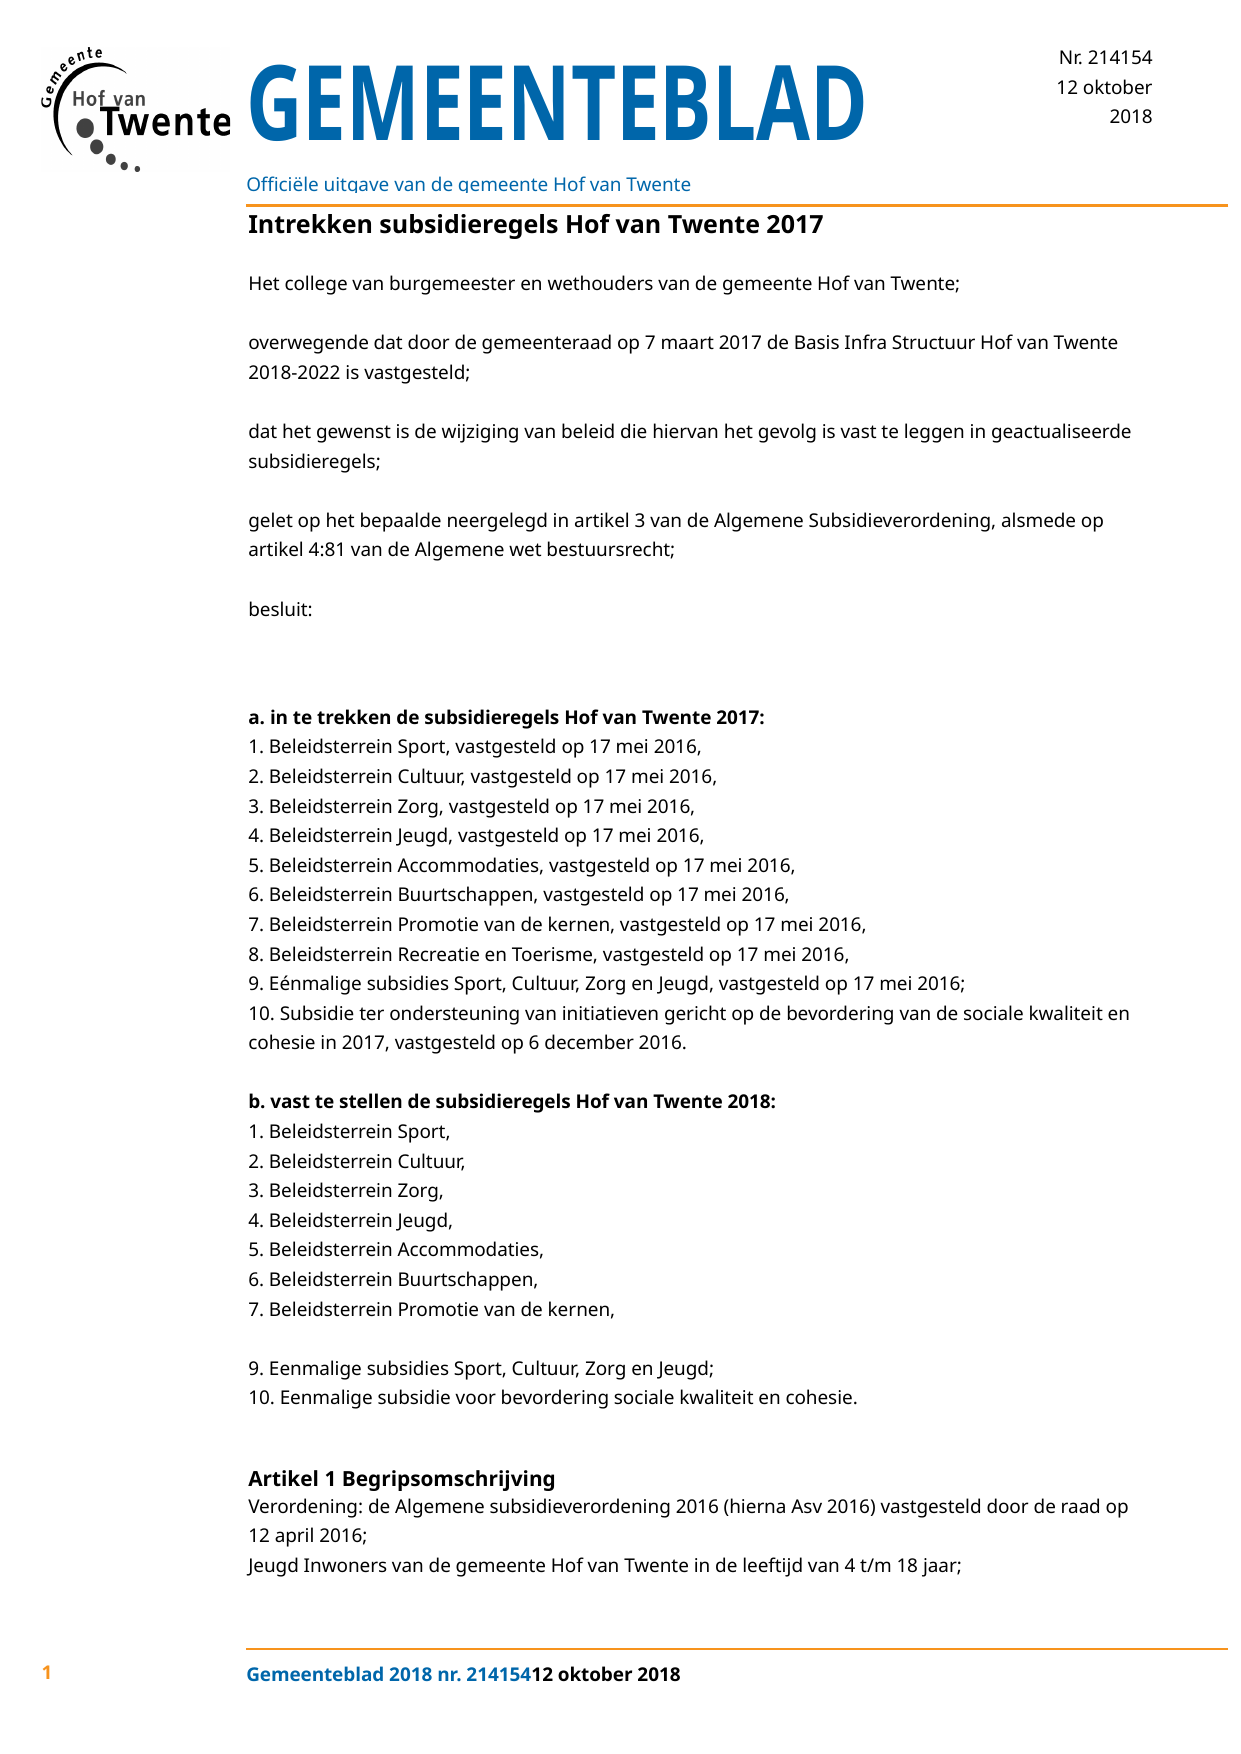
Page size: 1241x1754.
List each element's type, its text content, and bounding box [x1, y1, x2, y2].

text 6. Beleidsterrein Buurtschappen, vastgesteld op 17 mei 2016, [248, 882, 1152, 907]
picture [41, 47, 231, 172]
text 5. Beleidsterrein Accommodaties, [248, 1237, 1152, 1262]
text 8. Beleidsterrein Recreatie en Toerisme, vastgesteld op 17 mei 2016, [248, 941, 1152, 967]
text a. in te trekken de subsidieregels Hof van Twente 2017: [248, 704, 1152, 730]
text 4. Beleidsterrein Jeugd, vastgesteld op 17 mei 2016, [248, 822, 1152, 848]
text Intrekken subsidieregels Hof van Twente 2017 [248, 207, 1152, 241]
text 3. Beleidsterrein Zorg, [248, 1177, 1152, 1203]
text overwegende dat door de gemeenteraad op 7 maart 2017 de Basis Infra Structuur Hof van Twente 2018-2022 is vastgesteld; [248, 329, 1152, 385]
text 7. Beleidsterrein Promotie van de kernen, vastgesteld op 17 mei 2016, [248, 911, 1152, 937]
text 6. Beleidsterrein Buurtschappen, [248, 1266, 1152, 1292]
text Jeugd Inwoners van de gemeente Hof van Twente in de leeftijd van 4 t/m 18 jaar; [248, 1552, 1152, 1578]
text 5. Beleidsterrein Accommodaties, vastgesteld op 17 mei 2016, [248, 852, 1152, 878]
text 3. Beleidsterrein Zorg, vastgesteld op 17 mei 2016, [248, 793, 1152, 819]
text besluit: [248, 596, 1152, 621]
text 2. Beleidsterrein Cultuur, vastgesteld op 17 mei 2016, [248, 763, 1152, 789]
text 1. Beleidsterrein Sport, [248, 1118, 1152, 1144]
text Het college van burgemeester en wethouders van de gemeente Hof van Twente; [248, 270, 1152, 296]
text 10. Eenmalige subsidie voor bevordering sociale kwaliteit en cohesie. [248, 1384, 1152, 1410]
text dat het gewenst is de wijziging van beleid die hiervan het gevolg is vast te leggen in geactualiseerde subsidieregels; [248, 418, 1152, 473]
text 9. Eénmalige subsidies Sport, Cultuur, Zorg en Jeugd, vastgesteld op 17 mei 2016; [248, 970, 1152, 996]
text b. vast te stellen de subsidieregels Hof van Twente 2018: [248, 1089, 1152, 1114]
text gelet op het bepaalde neergelegd in artikel 3 van de Algemene Subsidieverordening, alsmede op artikel 4:81 van de Algemene wet bestuursrecht; [248, 507, 1152, 562]
text Artikel 1 Begripsomschrijving [248, 1464, 1152, 1493]
text Verordening: de Algemene subsidieverordening 2016 (hierna Asv 2016) vastgesteld door de raad op 12 april 2016; [248, 1493, 1152, 1548]
text 4. Beleidsterrein Jeugd, [248, 1207, 1152, 1233]
text 2. Beleidsterrein Cultuur, [248, 1148, 1152, 1174]
text 1. Beleidsterrein Sport, vastgesteld op 17 mei 2016, [248, 734, 1152, 759]
text 10. Subsidie ter ondersteuning van initiatieven gericht op de bevordering van de sociale kwaliteit en cohesie in 2017, vastgesteld op 6 december 2016. [248, 1000, 1152, 1055]
text 9. Eenmalige subsidies Sport, Cultuur, Zorg en Jeugd; [248, 1355, 1152, 1381]
text 7. Beleidsterrein Promotie van de kernen, [248, 1296, 1152, 1322]
